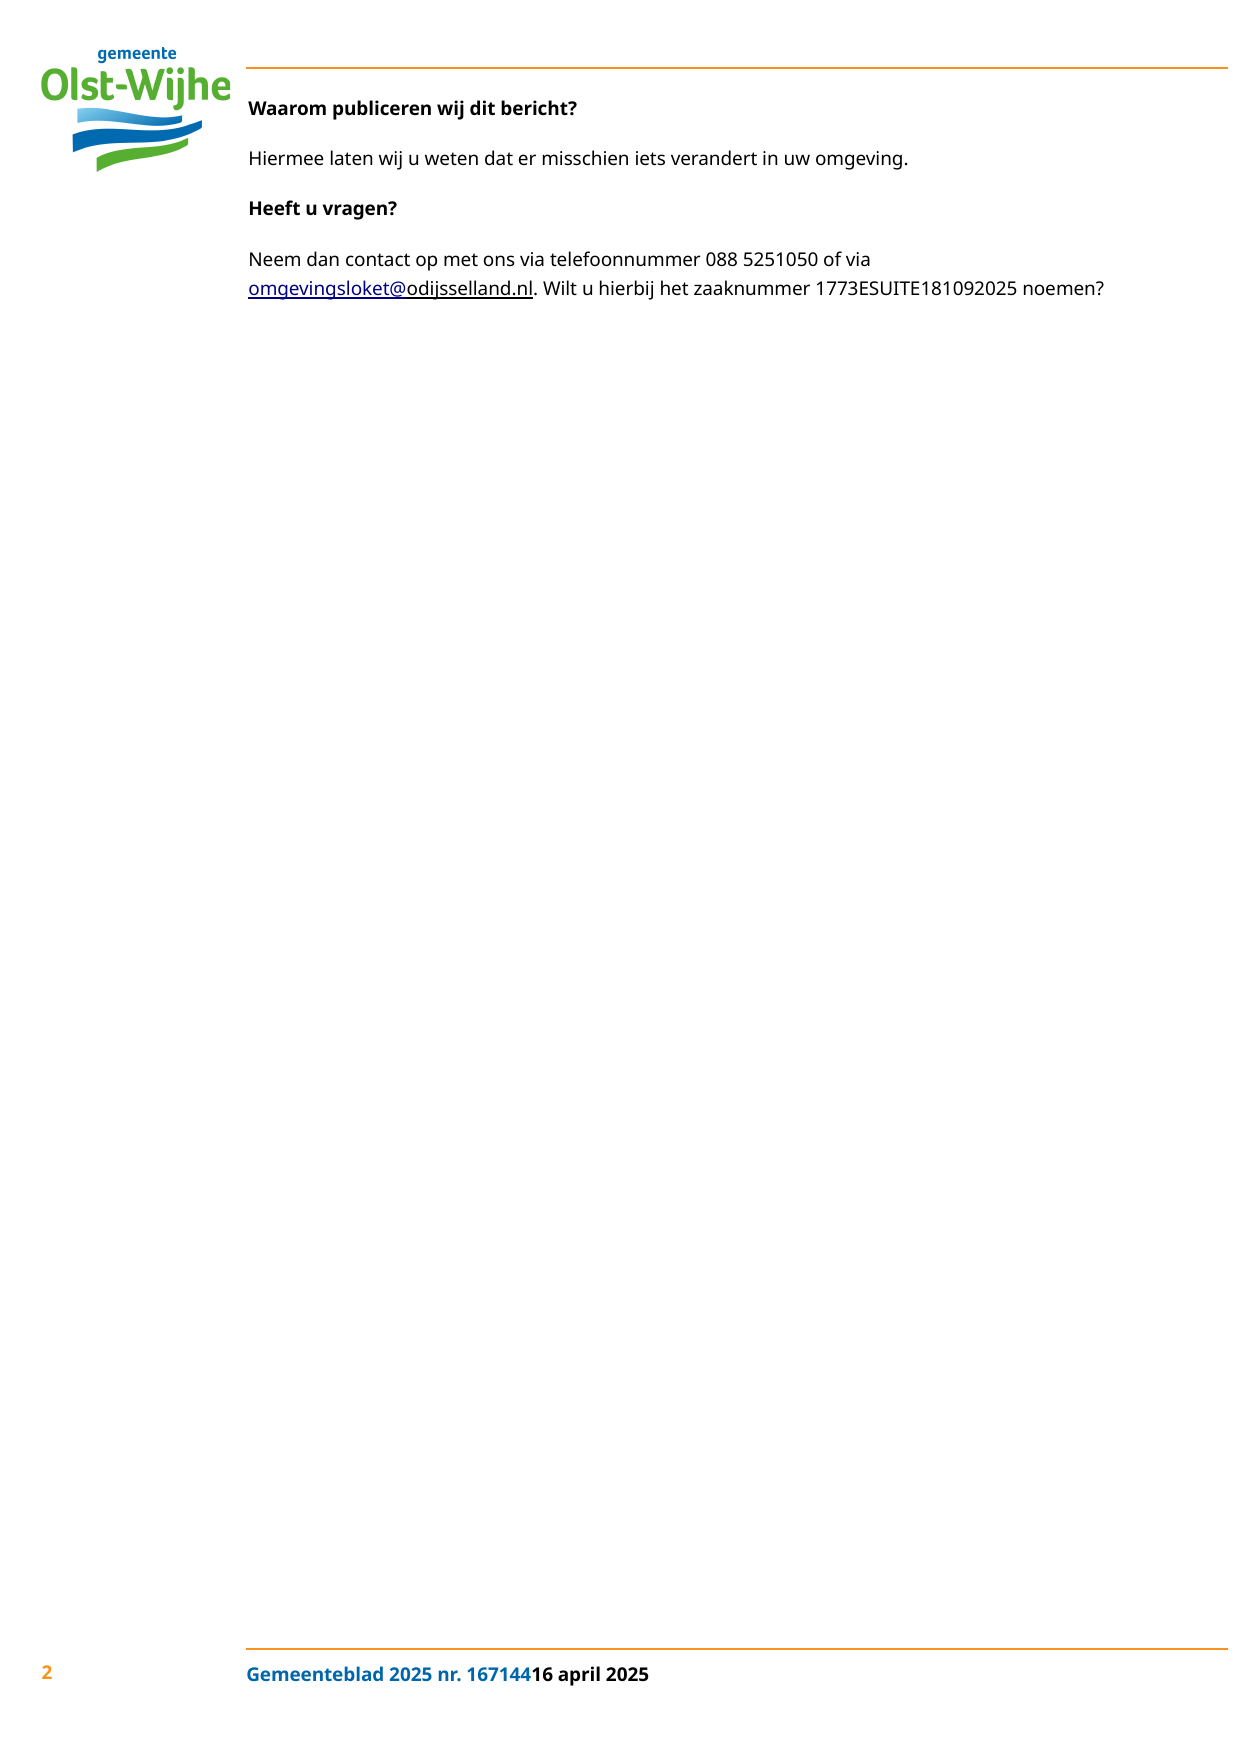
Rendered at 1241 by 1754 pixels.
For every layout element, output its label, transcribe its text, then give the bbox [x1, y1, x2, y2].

picture [41, 47, 231, 172]
text Heeft u vragen? [248, 196, 1152, 221]
text Waarom publiceren wij dit bericht? [248, 95, 1152, 121]
text Hiermee laten wij u weten dat er misschien iets verandert in uw omgeving. [248, 145, 1152, 171]
text Neem dan contact op met ons via telefoonnummer 088 5251050 of via omgevingsloket@odijsselland.nl. Wilt u hierbij het zaaknummer 1773ESUITE181092025 noemen? [248, 246, 1152, 301]
